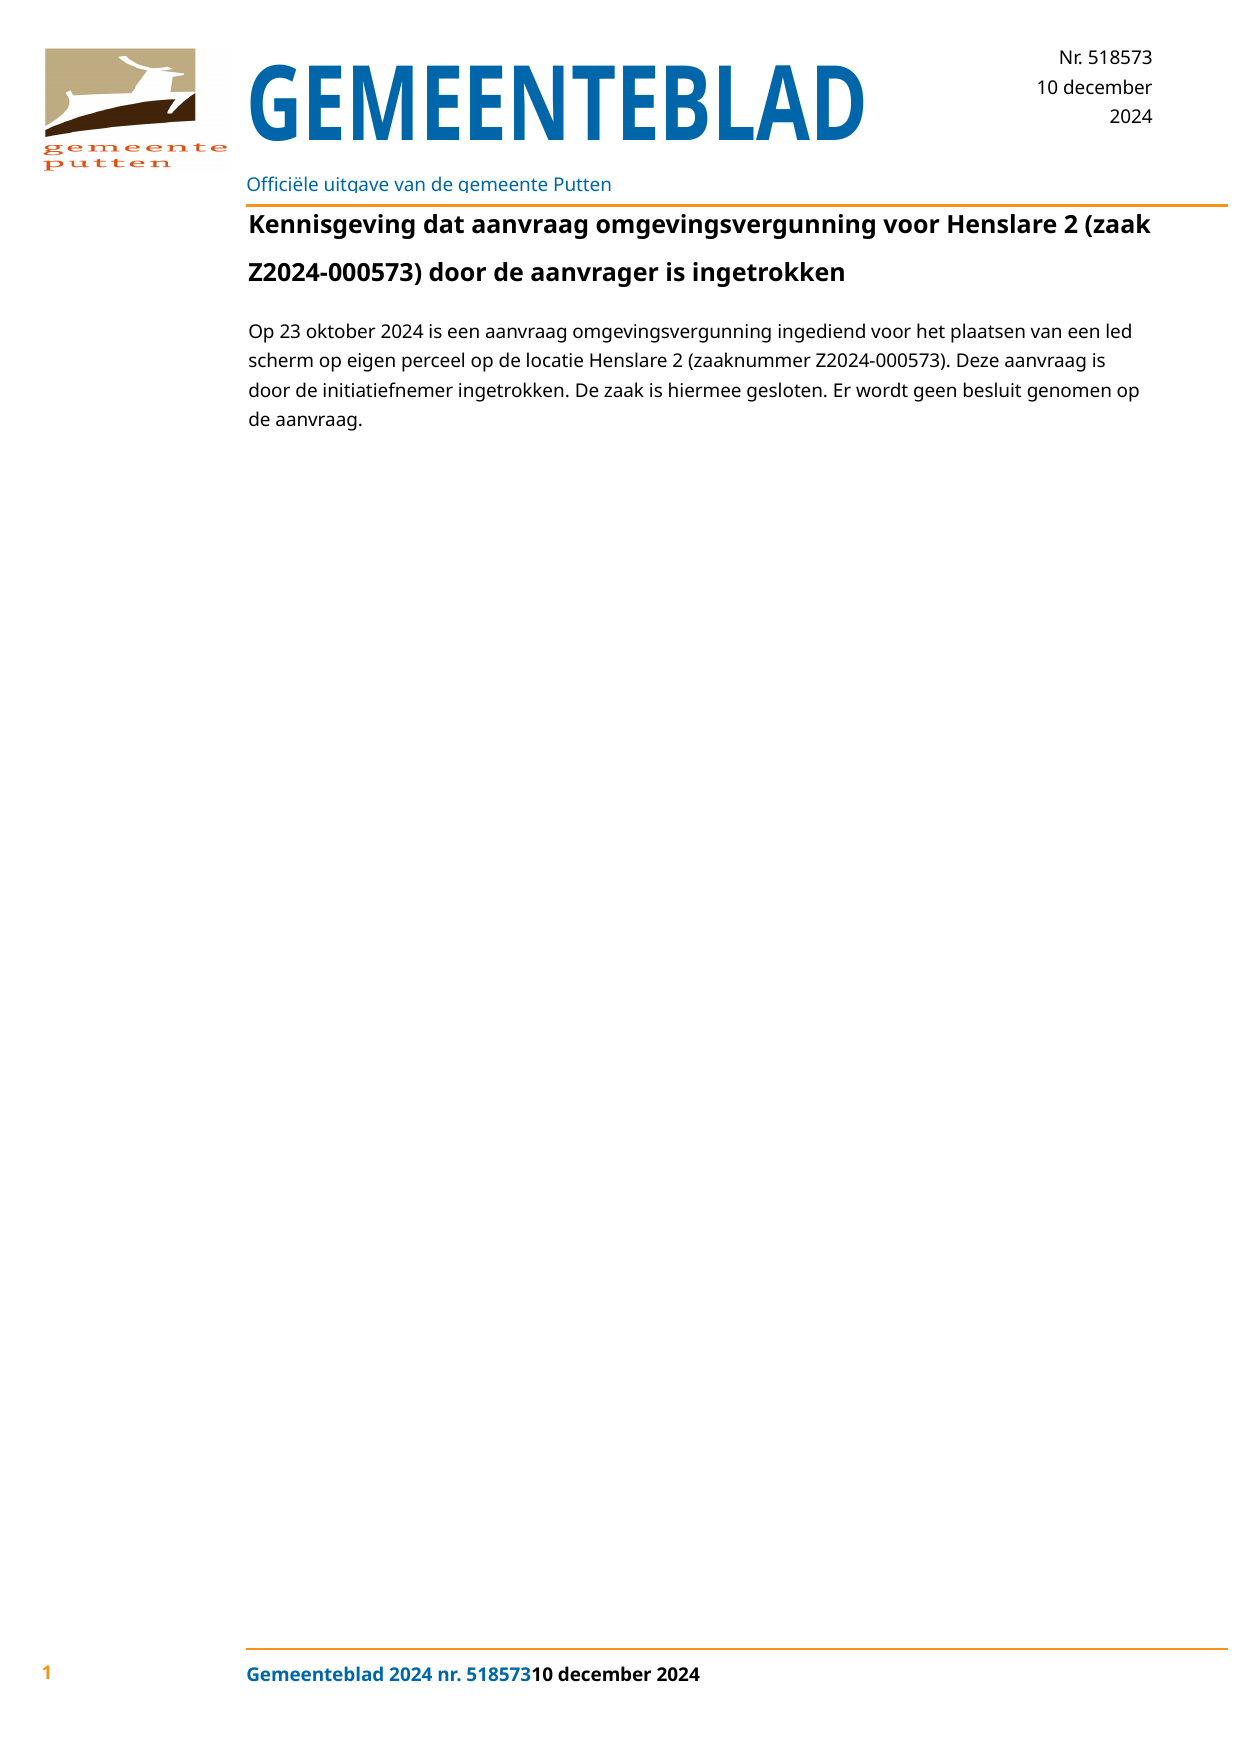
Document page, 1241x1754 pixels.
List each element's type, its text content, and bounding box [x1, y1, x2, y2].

picture [41, 47, 231, 172]
text Op 23 oktober 2024 is een aanvraag omgevingsvergunning ingediend voor het plaatsen van een led scherm op eigen perceel op de locatie Henslare 2 (zaaknummer Z2024-000573). Deze aanvraag is door de initiatiefnemer ingetrokken. De zaak is hiermee gesloten. Er wordt geen besluit genomen op de aanvraag. [248, 318, 1152, 432]
text Kennisgeving dat aanvraag omgevingsvergunning voor Henslare 2 (zaak Z2024-000573) door de aanvrager is ingetrokken [248, 207, 1152, 288]
